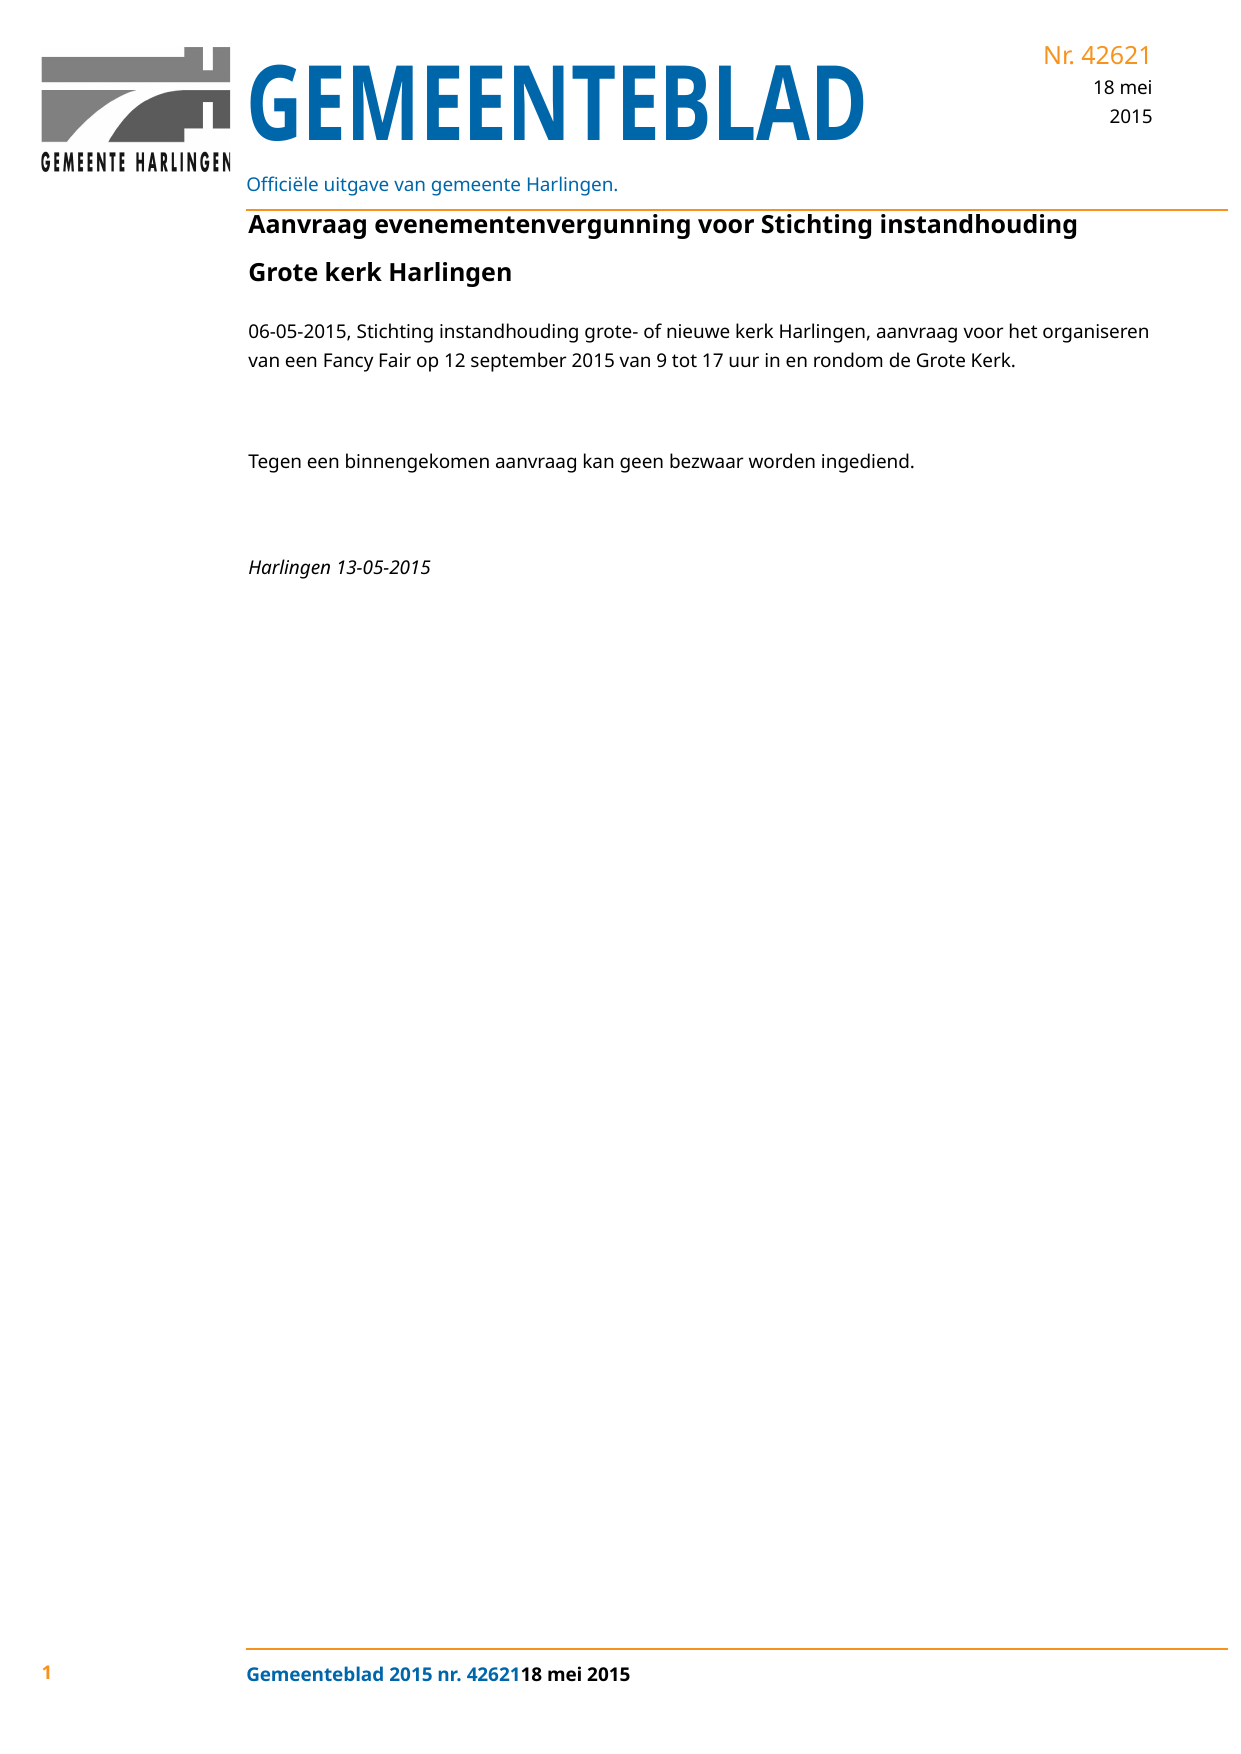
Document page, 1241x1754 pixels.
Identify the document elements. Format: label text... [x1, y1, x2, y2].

text Aanvraag evenementenvergunning voor Stichting instandhouding Grote kerk Harlingen [248, 211, 1152, 288]
picture [41, 47, 231, 172]
text Tegen een binnengekomen aanvraag kan geen bezwaar worden ingediend. [248, 448, 1152, 474]
text 06-05-2015, Stichting instandhouding grote- of nieuwe kerk Harlingen, aanvraag voor het organiseren van een Fancy Fair op 12 september 2015 van 9 tot 17 uur in en rondom de Grote Kerk. [248, 318, 1152, 373]
text Harlingen 13-05-2015 [248, 554, 1152, 580]
